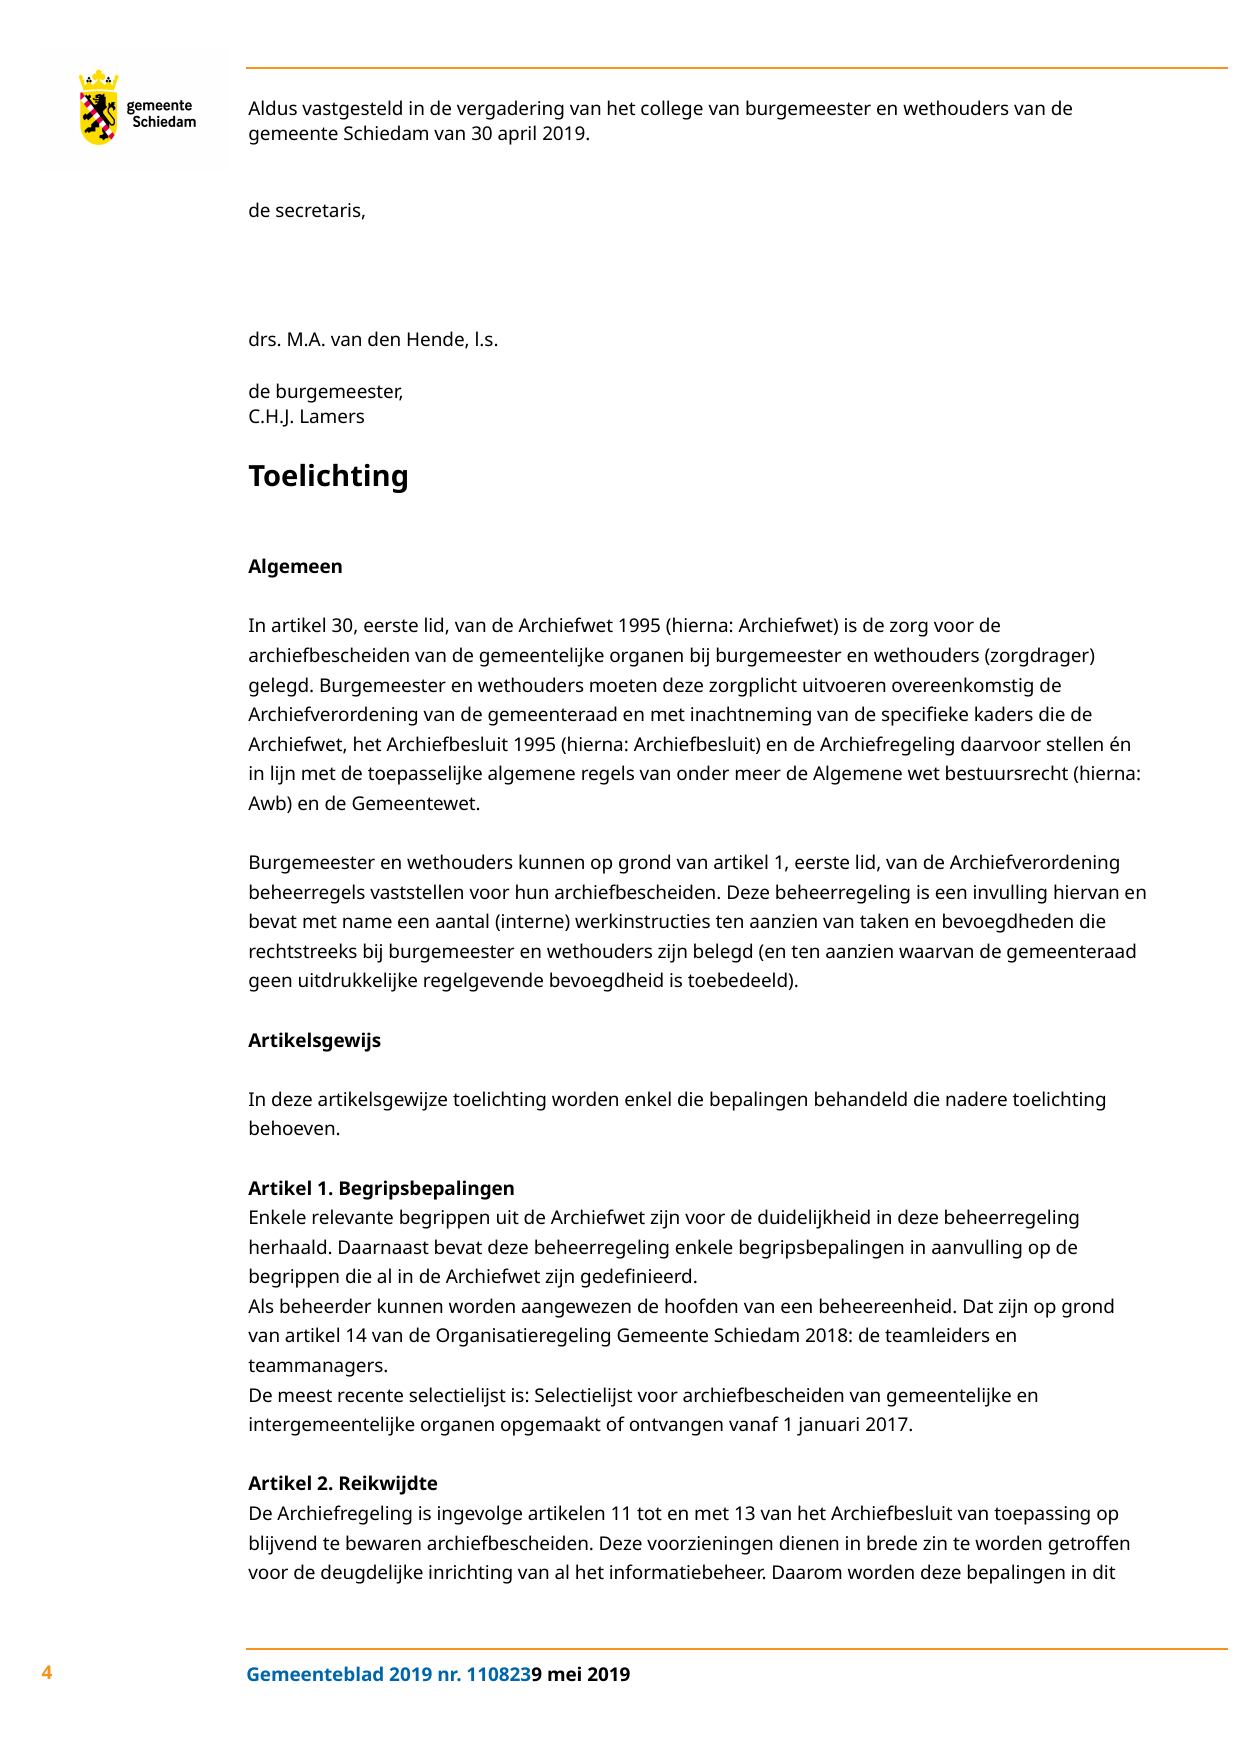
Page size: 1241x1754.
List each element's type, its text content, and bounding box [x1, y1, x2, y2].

text Enkele relevante begrippen uit de Archiefwet zijn voor de duidelijkheid in deze beheerregeling herhaald. Daarnaast bevat deze beheerregeling enkele begripsbepalingen in aanvulling op de begrippen die al in de Archiefwet zijn gedefinieerd. [248, 1204, 1152, 1289]
text de secretaris, [248, 198, 1152, 223]
text Burgemeester en wethouders kunnen op grond van artikel 1, eerste lid, van de Archiefverordening beheerregels vaststellen voor hun archiefbescheiden. Deze beheerregeling is een invulling hiervan en bevat met name een aantal (interne) werkinstructies ten aanzien van taken en bevoegdheden die rechtstreeks bij burgemeester en wethouders zijn belegd (en ten aanzien waarvan de gemeenteraad geen uitdrukkelijke regelgevende bevoegdheid is toebedeeld). [248, 849, 1152, 993]
text In artikel 30, eerste lid, van de Archiefwet 1995 (hierna: Archiefwet) is de zorg voor de archiefbescheiden van de gemeentelijke organen bij burgemeester en wethouders (zorgdrager) gelegd. Burgemeester en wethouders moeten deze zorgplicht uitvoeren overeenkomstig de Archiefverordening van de gemeenteraad en met inachtneming van de specifieke kaders die de Archiefwet, het Archiefbesluit 1995 (hierna: Archiefbesluit) en de Archiefregeling daarvoor stellen én in lijn met de toepasselijke algemene regels van onder meer de Algemene wet bestuursrecht (hierna: Awb) en de Gemeentewet. [248, 613, 1152, 816]
picture [41, 47, 231, 172]
text Artikel 1. Begripsbepalingen [248, 1175, 1152, 1200]
text de burgemeester, [248, 378, 1152, 403]
text In deze artikelsgewijze toelichting worden enkel die bepalingen behandeld die nadere toelichting behoeven. [248, 1086, 1152, 1141]
text Als beheerder kunnen worden aangewezen de hoofden van een beheereenheid. Dat zijn op grond van artikel 14 van de Organisatieregeling Gemeente Schiedam 2018: de teamleiders en teammanagers. [248, 1293, 1152, 1378]
text drs. M.A. van den Hende, l.s. [248, 326, 1152, 352]
text Artikel 2. Reikwijdte [248, 1471, 1152, 1496]
text C.H.J. Lamers [248, 403, 1152, 429]
text Aldus vastgesteld in de vergadering van het college van burgemeester en wethouders van de gemeente Schiedam van 30 april 2019. [248, 95, 1152, 146]
text De meest recente selectielijst is: Selectielijst voor archiefbescheiden van gemeentelijke en intergemeentelijke organen opgemaakt of ontvangen vanaf 1 januari 2017. [248, 1382, 1152, 1437]
text De Archiefregeling is ingevolge artikelen 11 tot en met 13 van het Archiefbesluit van toepassing op blijvend te bewaren archiefbescheiden. Deze voorzieningen dienen in brede zin te worden getroffen voor de deugdelijke inrichting van al het informatiebeheer. Daarom worden deze bepalingen in dit [248, 1500, 1152, 1585]
text Algemeen [248, 553, 1152, 579]
text Artikelsgewijs [248, 1027, 1152, 1052]
text Toelichting [248, 455, 1152, 495]
